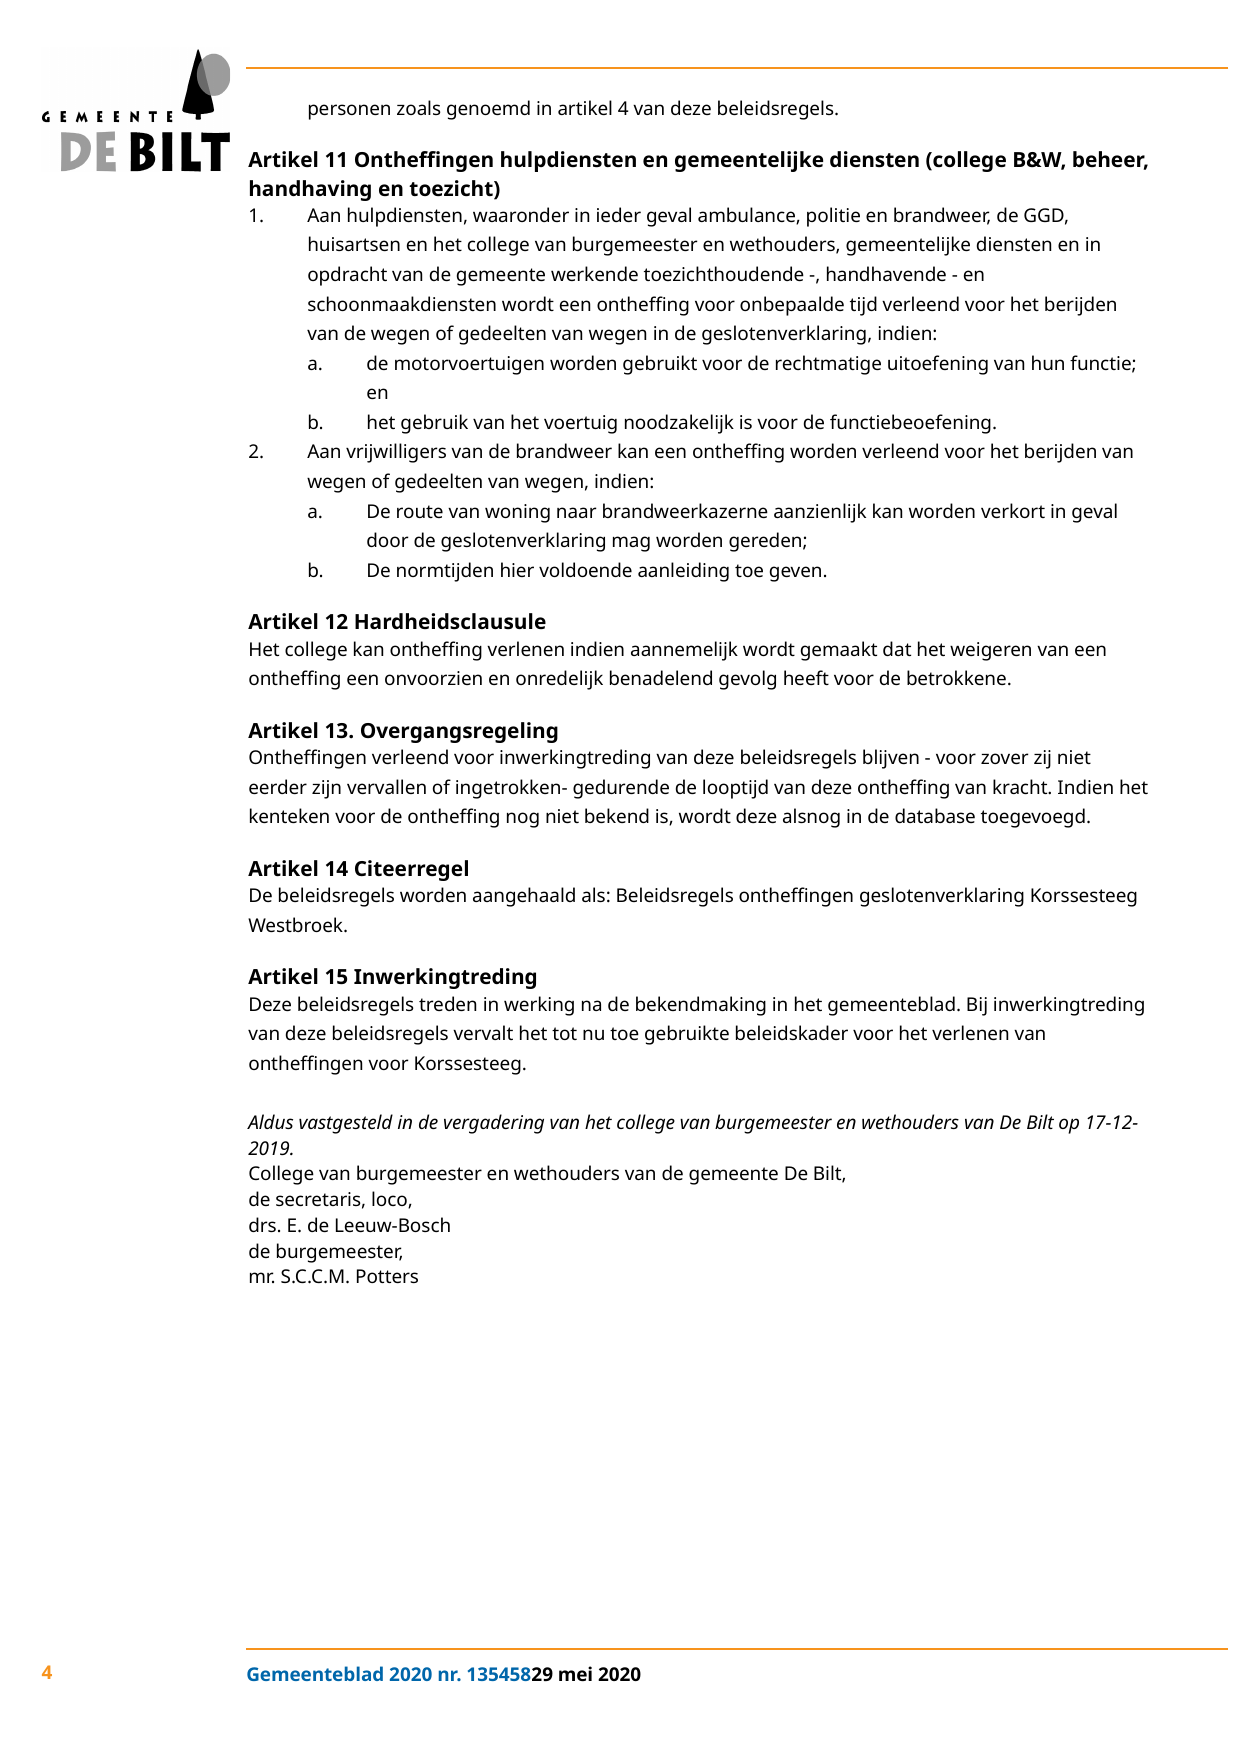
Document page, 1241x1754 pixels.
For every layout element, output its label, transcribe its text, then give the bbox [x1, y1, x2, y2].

text drs. E. de Leeuw-Bosch [248, 1212, 1152, 1238]
text Artikel 14 Citeerregel [248, 854, 1152, 882]
list De normtijden hier voldoende aanleiding toe geven. [307, 557, 1152, 583]
text Artikel 15 Inwerkingtreding [248, 962, 1152, 991]
text Het college kan ontheffing verlenen indien aannemelijk wordt gemaakt dat het weigeren van een ontheffing een onvoorzien en onredelijk benadelend gevolg heeft voor de betrokkene. [248, 636, 1152, 691]
text Ontheffingen verleend voor inwerkingtreding van deze beleidsregels blijven - voor zover zij niet eerder zijn vervallen of ingetrokken- gedurende de looptijd van deze ontheffing van kracht. Indien het kenteken voor de ontheffing nog niet bekend is, wordt deze alsnog in de database toegevoegd. [248, 744, 1152, 829]
list personen zoals genoemd in artikel 4 van deze beleidsregels. [248, 95, 1152, 121]
text de secretaris, loco, [248, 1186, 1152, 1212]
list Aan hulpdiensten, waaronder in ieder geval ambulance, politie en brandweer, de GGD, huisartsen en het college van burgemeester en wethouders, gemeentelijke diensten en in opdracht van de gemeente werkende toezichthoudende -, handhavende - en schoonmaakdiensten wordt een ontheffing voor onbepaalde tijd verleend voor het berijden van de wegen of gedeelten van wegen in de geslotenverklaring, indien: [248, 202, 1152, 346]
text Aldus vastgesteld in de vergadering van het college van burgemeester en wethouders van De Bilt op 17-12-2019. [248, 1109, 1152, 1161]
list het gebruik van het voertuig noodzakelijk is voor de functiebeoefening. [307, 409, 1152, 435]
text Artikel 12 Hardheidsclausule [248, 607, 1152, 636]
list De route van woning naar brandweerkazerne aanzienlijk kan worden verkort in geval door de geslotenverklaring mag worden gereden; [307, 498, 1152, 553]
text mr. S.C.C.M. Potters [248, 1263, 1152, 1289]
picture [41, 47, 231, 172]
text College van burgemeester en wethouders van de gemeente De Bilt, [248, 1161, 1152, 1186]
list Aan vrijwilligers van de brandweer kan een ontheffing worden verleend voor het berijden van wegen of gedeelten van wegen, indien: [248, 439, 1152, 494]
text Deze beleidsregels treden in werking na de bekendmaking in het gemeenteblad. Bij inwerkingtreding van deze beleidsregels vervalt het tot nu toe gebruikte beleidskader voor het verlenen van ontheffingen voor Korssesteeg. [248, 991, 1152, 1076]
text De beleidsregels worden aangehaald als: Beleidsregels ontheffingen geslotenverklaring Korssesteeg Westbroek. [248, 882, 1152, 938]
list de motorvoertuigen worden gebruikt voor de rechtmatige uitoefening van hun functie; en [307, 350, 1152, 405]
text Artikel 13. Overgangsregeling [248, 716, 1152, 744]
text de burgemeester, [248, 1238, 1152, 1263]
text Artikel 11 Ontheffingen hulpdiensten en gemeentelijke diensten (college B&W, beheer, handhaving en toezicht) [248, 145, 1152, 202]
